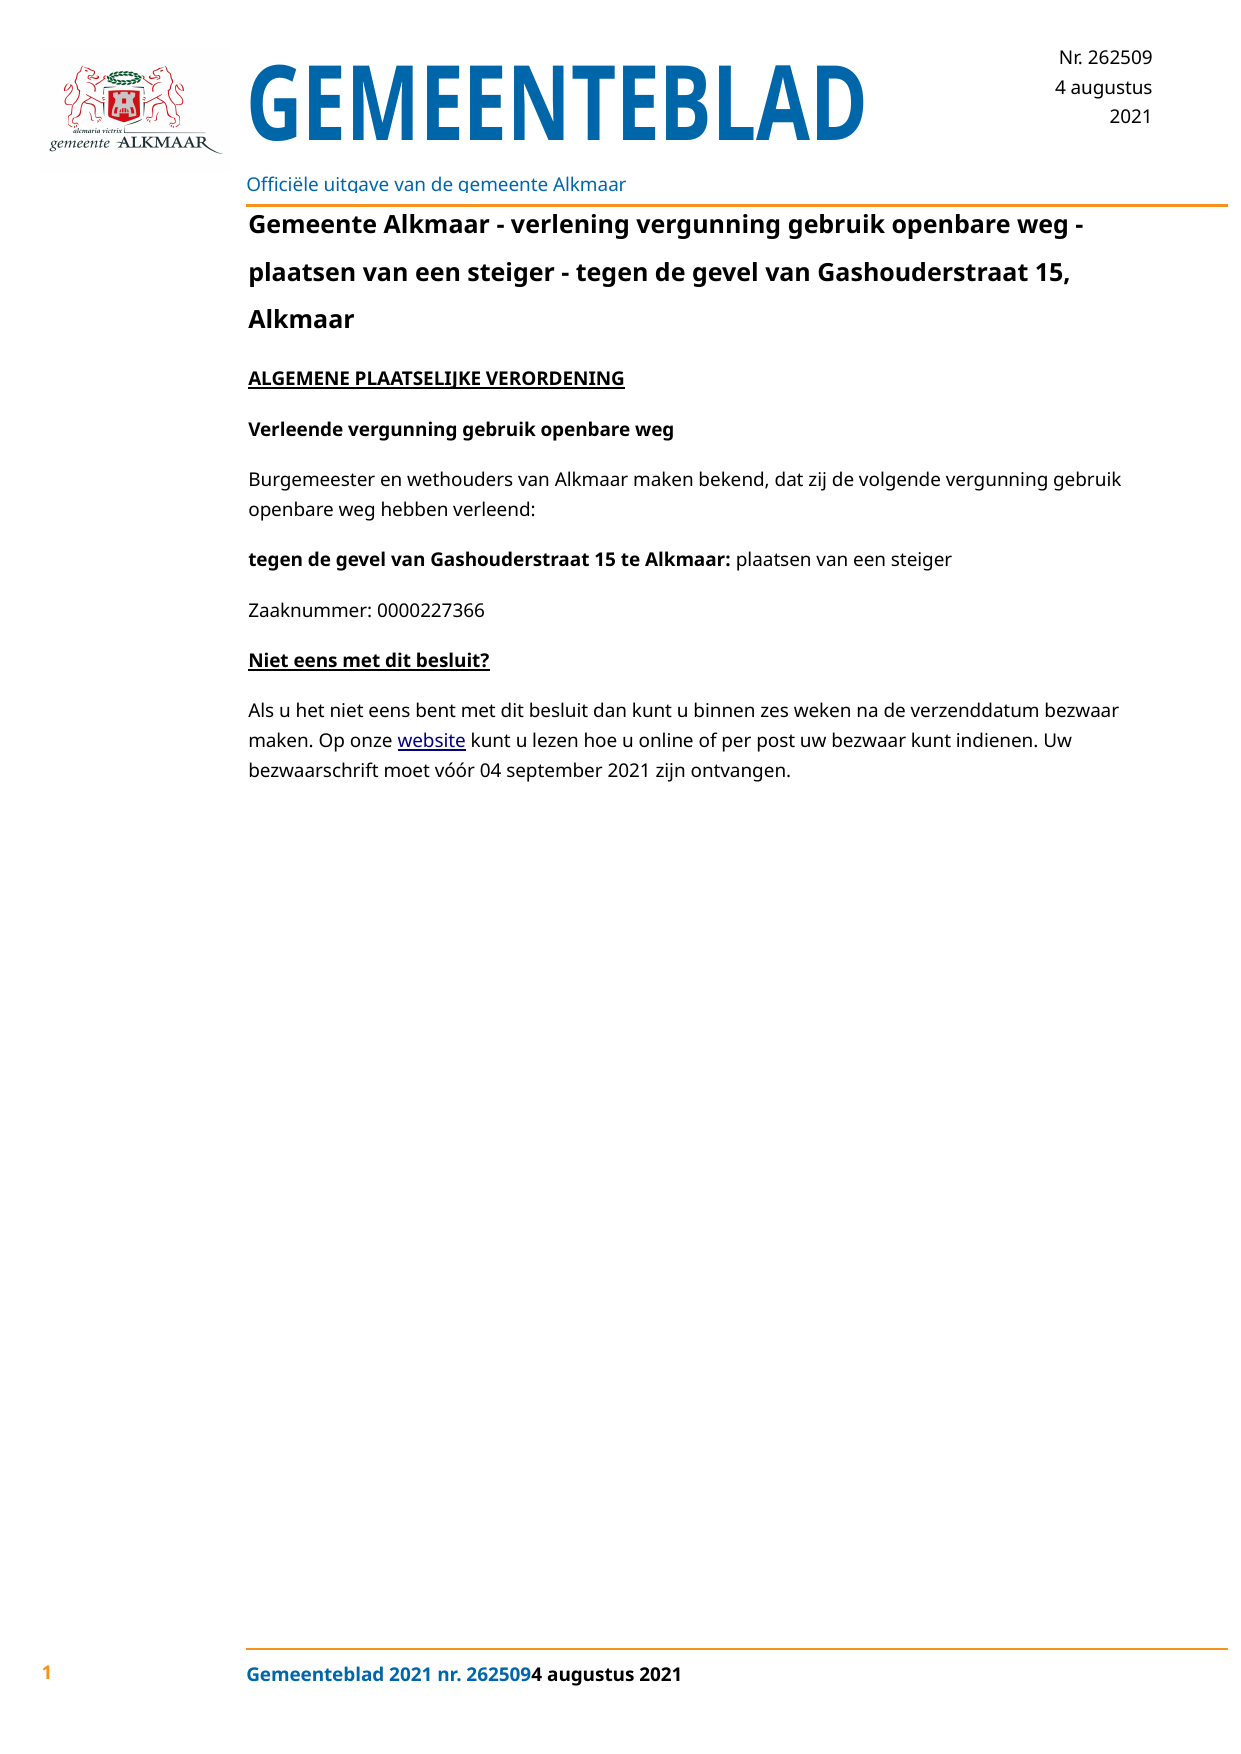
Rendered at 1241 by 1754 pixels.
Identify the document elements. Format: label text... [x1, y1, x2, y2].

text ALGEMENE PLAATSELIJKE VERORDENING [248, 366, 1152, 391]
picture [41, 47, 231, 172]
text Gemeente Alkmaar - verlening vergunning gebruik openbare weg - plaatsen van een steiger - tegen de gevel van Gashouderstraat 15, Alkmaar [248, 207, 1152, 336]
text Zaaknummer: 0000227366 [248, 597, 1152, 622]
text Als u het niet eens bent met dit besluit dan kunt u binnen zes weken na de verzenddatum bezwaar maken. Op onze website kunt u lezen hoe u online of per post uw bezwaar kunt indienen. Uw bezwaarschrift moet vóór 04 september 2021 zijn ontvangen. [248, 698, 1152, 782]
text Burgemeester en wethouders van Alkmaar maken bekend, dat zij de volgende vergunning gebruik openbare weg hebben verleend: [248, 466, 1152, 522]
text tegen de gevel van Gashouderstraat 15 te Alkmaar: plaatsen van een steiger [248, 546, 1152, 572]
text Niet eens met dit besluit? [248, 647, 1152, 673]
text Verleende vergunning gebruik openbare weg [248, 416, 1152, 442]
